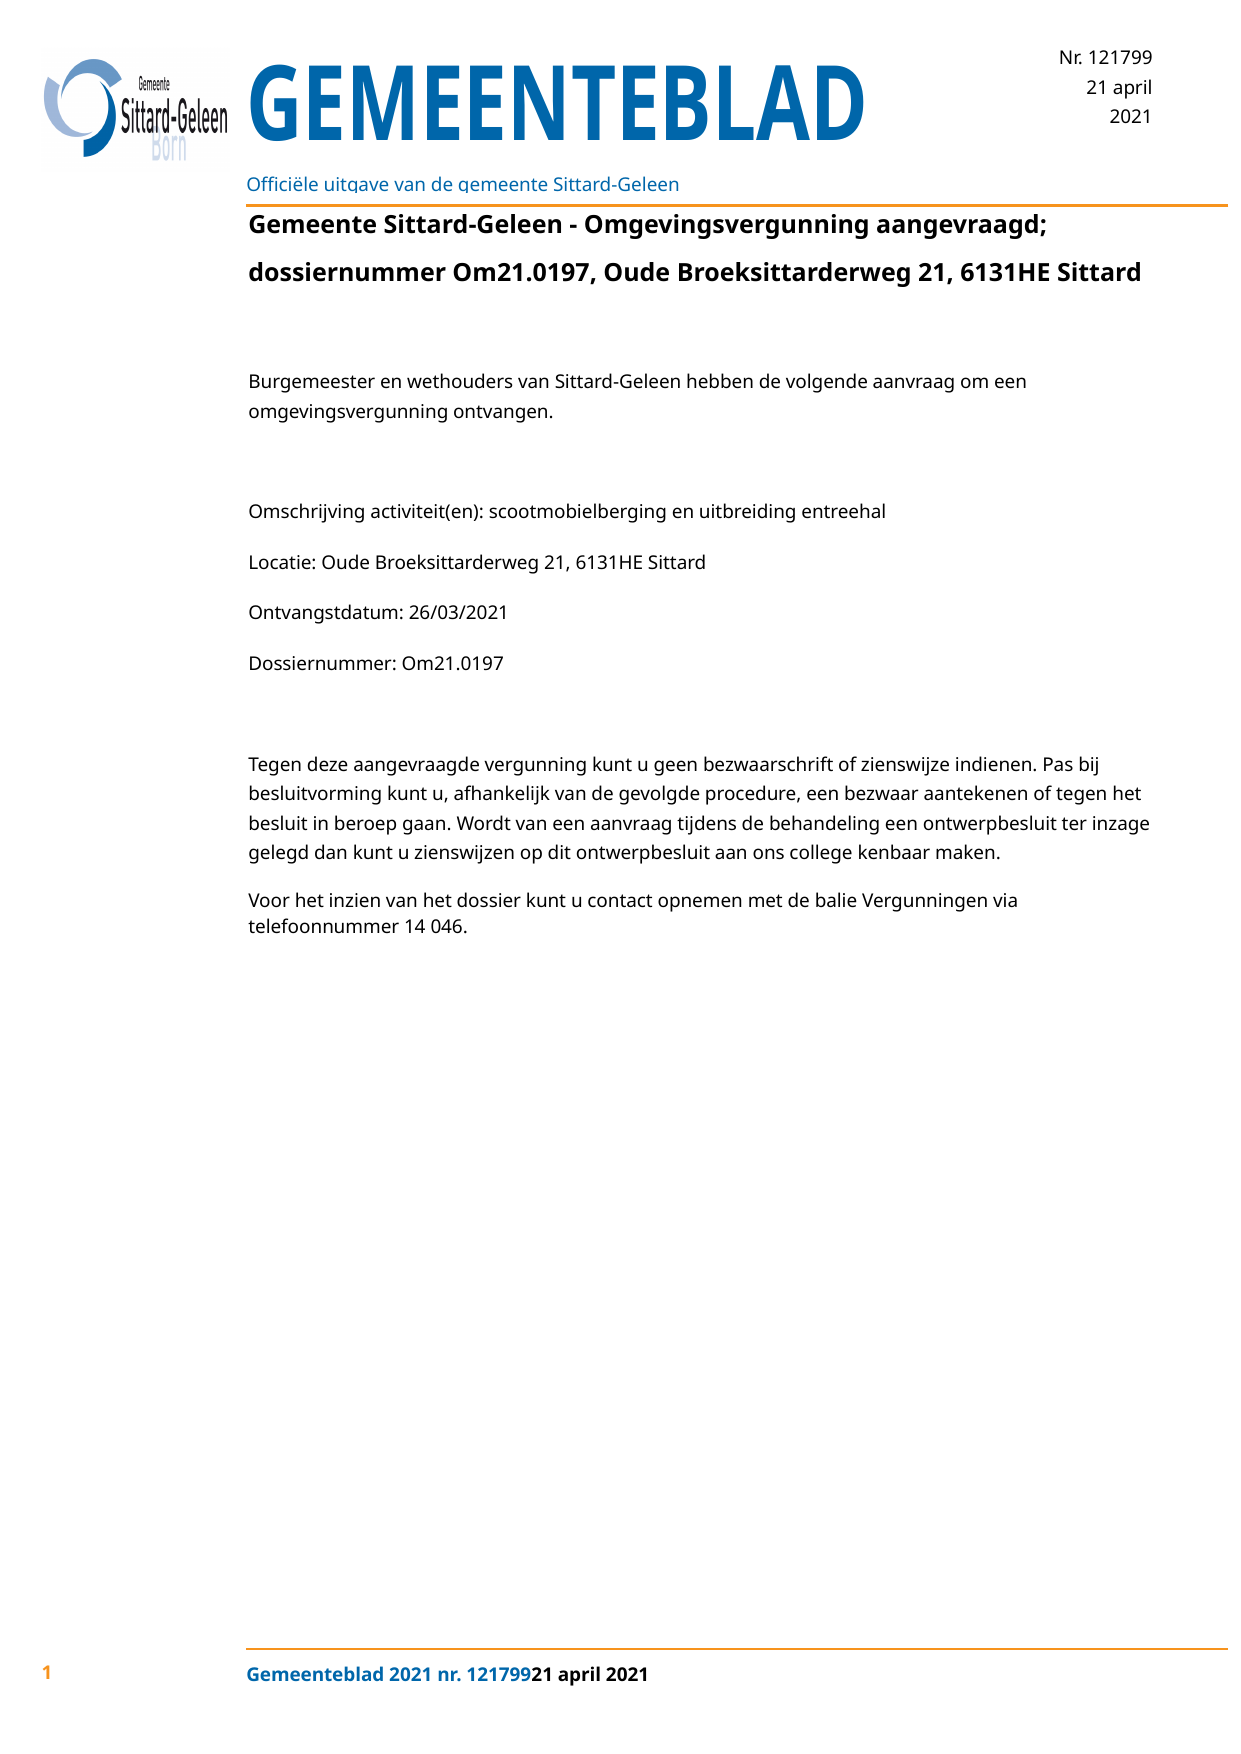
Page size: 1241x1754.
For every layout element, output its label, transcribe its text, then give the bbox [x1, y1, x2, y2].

text Voor het inzien van het dossier kunt u contact opnemen met de balie Vergunningen via telefoonnummer 14 046. [248, 887, 1152, 939]
picture [41, 47, 231, 172]
text Ontvangstdatum: 26/03/2021 [248, 599, 1152, 625]
text Gemeente Sittard-Geleen - Omgevingsvergunning aangevraagd; dossiernummer Om21.0197, Oude Broeksittarderweg 21, 6131HE Sittard [248, 207, 1152, 288]
text Tegen deze aangevraagde vergunning kunt u geen bezwaarschrift of zienswijze indienen. Pas bij besluitvorming kunt u, afhankelijk van de gevolgde procedure, een bezwaar aantekenen of tegen het besluit in beroep gaan. Wordt van een aanvraag tijdens de behandeling een ontwerpbesluit ter inzage gelegd dan kunt u zienswijzen op dit ontwerpbesluit aan ons college kenbaar maken. [248, 751, 1152, 865]
text Dossiernummer: Om21.0197 [248, 650, 1152, 676]
text Burgemeester en wethouders van Sittard-Geleen hebben de volgende aanvraag om een omgevingsvergunning ontvangen. [248, 368, 1152, 424]
text Locatie: Oude Broeksittarderweg 21, 6131HE Sittard [248, 549, 1152, 575]
text Omschrijving activiteit(en): scootmobielberging en uitbreiding entreehal [248, 499, 1152, 524]
